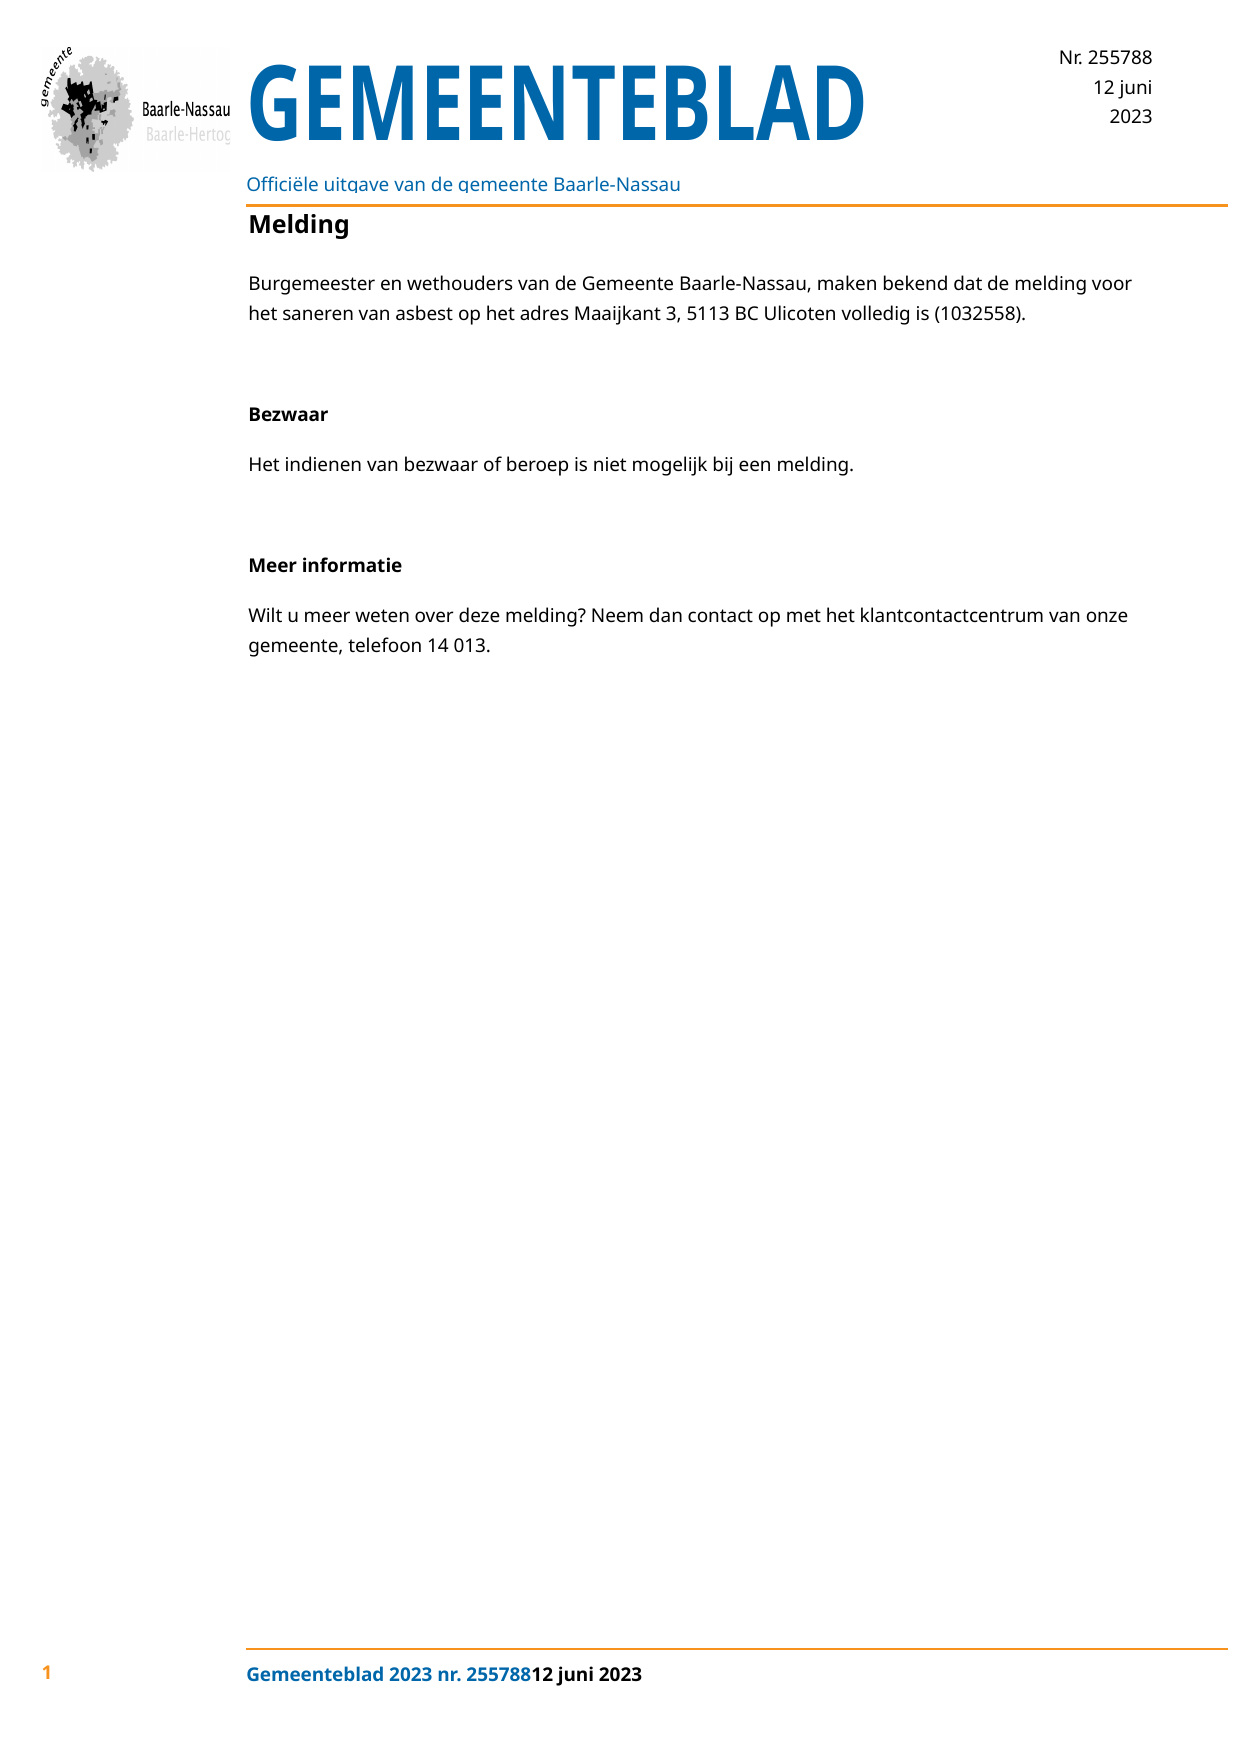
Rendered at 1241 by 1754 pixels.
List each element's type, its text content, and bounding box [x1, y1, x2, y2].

text Bezwaar [248, 401, 1152, 426]
text Burgemeester en wethouders van de Gemeente Baarle-Nassau, maken bekend dat de melding voor het saneren van asbest op het adres Maaijkant 3, 5113 BC Ulicoten volledig is (1032558). [248, 270, 1152, 326]
text Wilt u meer weten over deze melding? Neem dan contact op met het klantcontactcentrum van onze gemeente, telefoon 14 013. [248, 602, 1152, 658]
picture [41, 47, 231, 172]
text Het indienen van bezwaar of beroep is niet mogelijk bij een melding. [248, 451, 1152, 477]
text Meer informatie [248, 552, 1152, 578]
text Melding [248, 207, 1152, 241]
